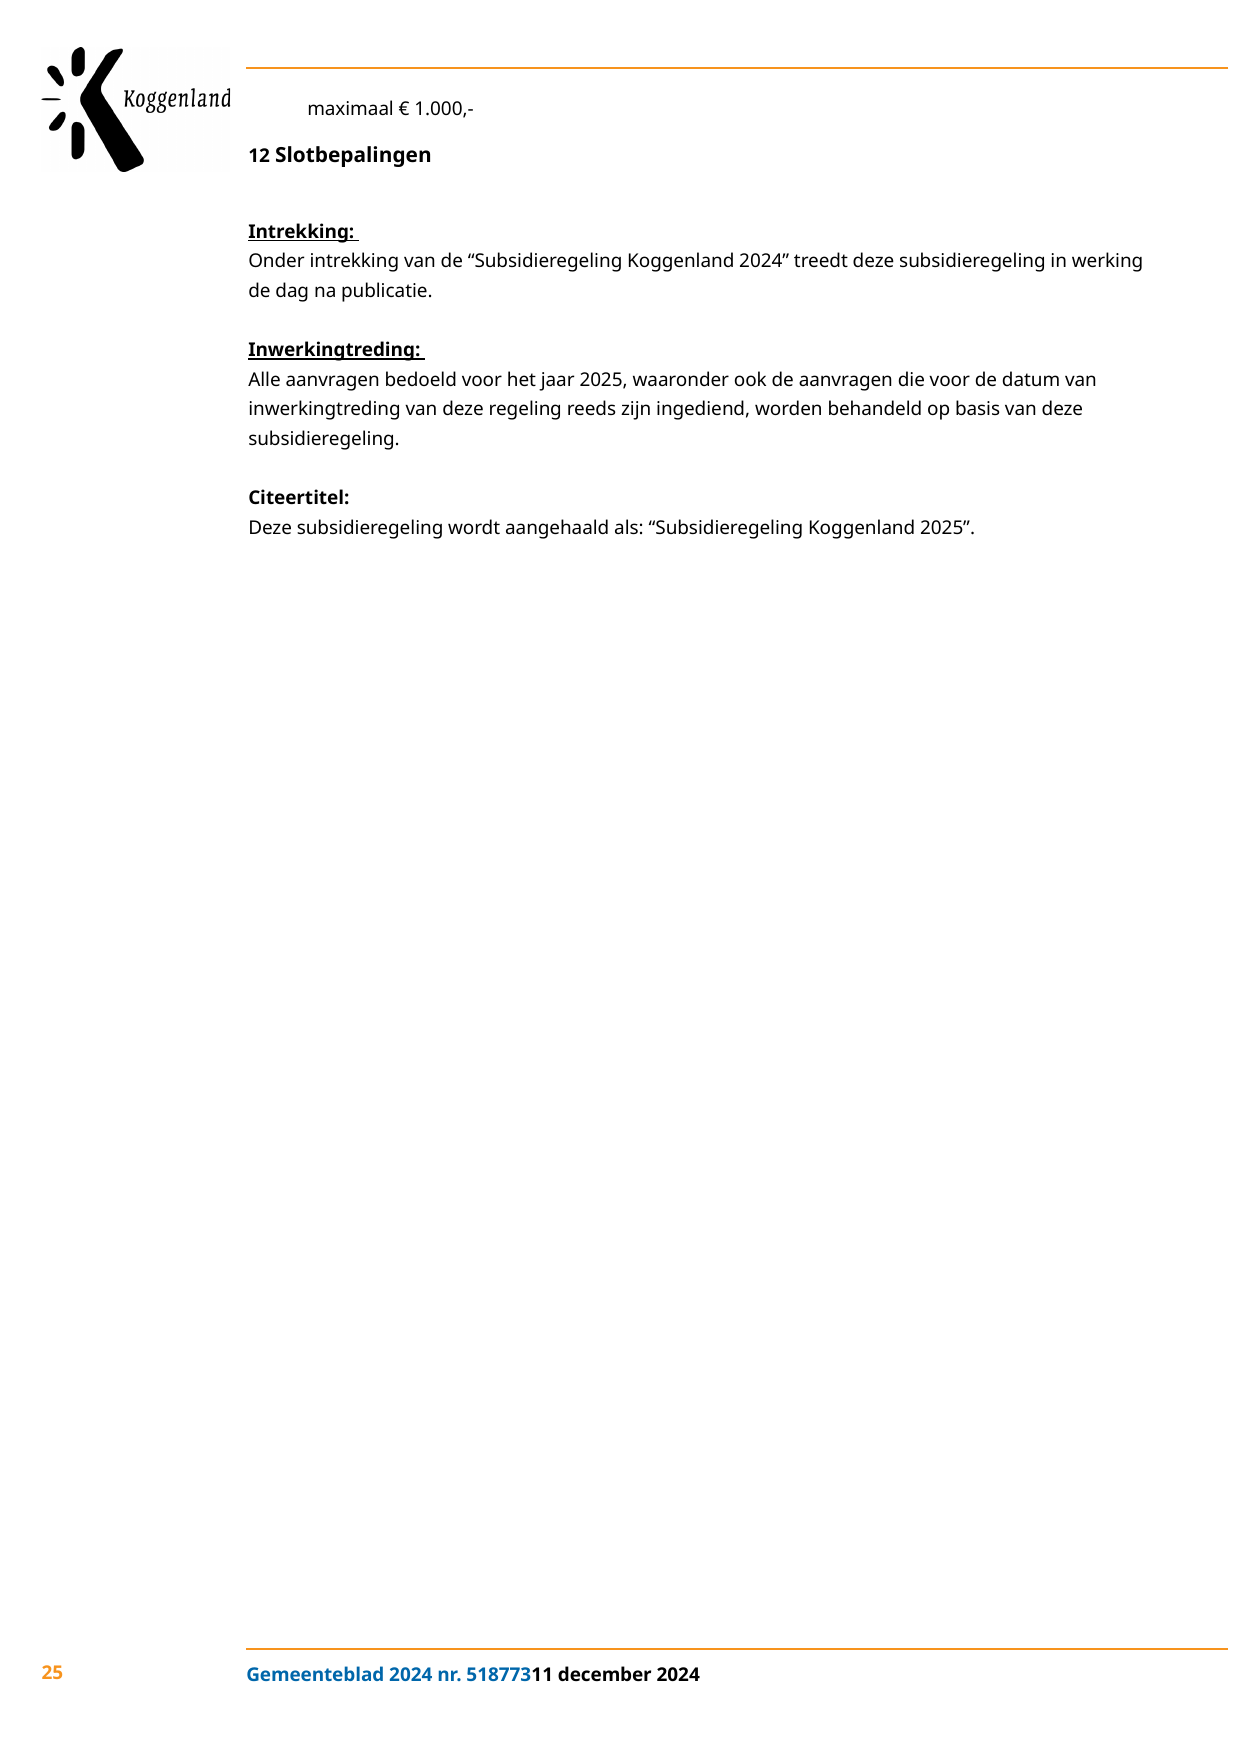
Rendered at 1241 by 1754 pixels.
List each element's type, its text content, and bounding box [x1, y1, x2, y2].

text Onder intrekking van de “Subsidieregeling Koggenland 2024” treedt deze subsidieregeling in werking de dag na publicatie. [248, 248, 1152, 303]
text 12 Slotbepalingen [248, 140, 1152, 169]
text Intrekking: [248, 218, 1152, 244]
picture [41, 47, 231, 172]
text Citeertitel: [248, 484, 1152, 510]
list maximaal € 1.000,- [248, 95, 1152, 121]
text Deze subsidieregeling wordt aangehaald als: “Subsidieregeling Koggenland 2025”. [248, 514, 1152, 540]
text Inwerkingtreding: [248, 336, 1152, 362]
text Alle aanvragen bedoeld voor het jaar 2025, waaronder ook de aanvragen die voor de datum van inwerkingtreding van deze regeling reeds zijn ingediend, worden behandeld op basis van deze subsidieregeling. [248, 366, 1152, 451]
